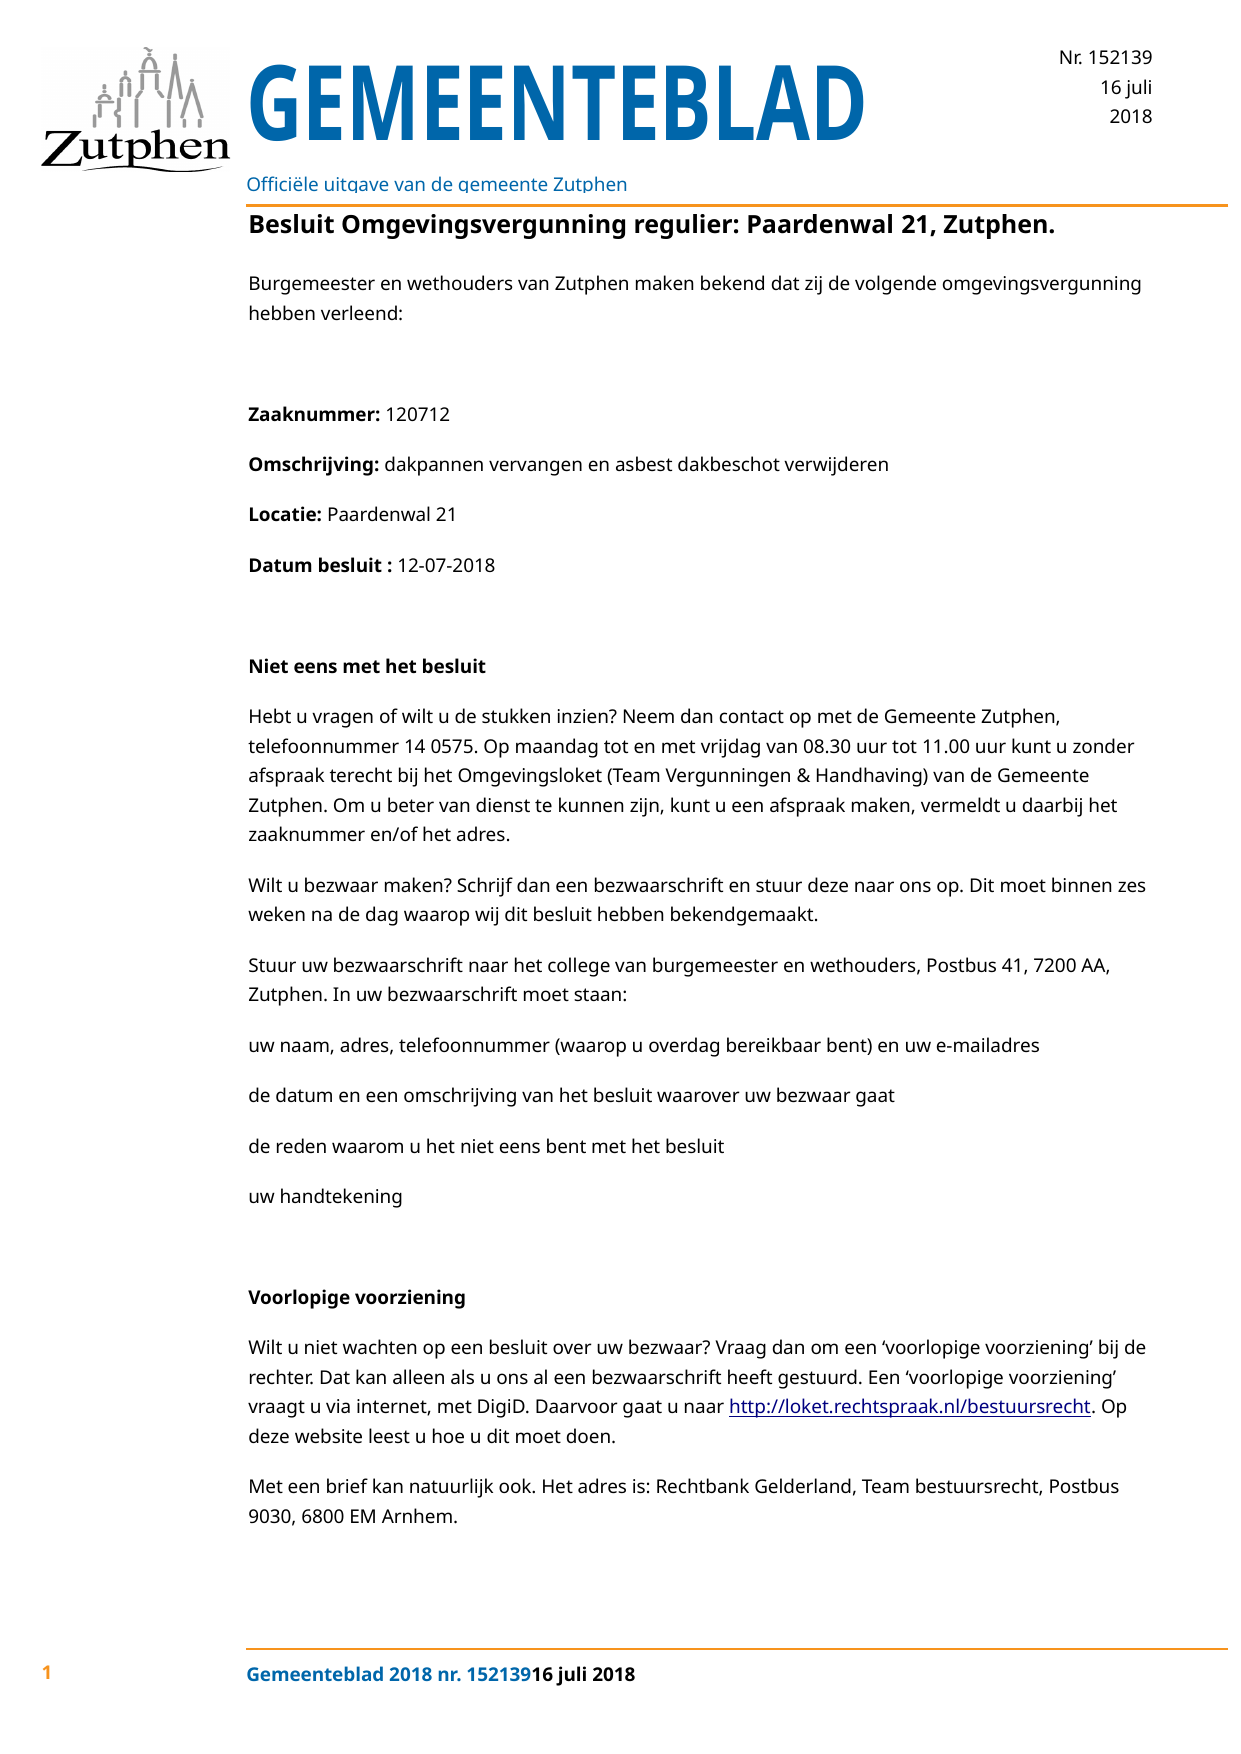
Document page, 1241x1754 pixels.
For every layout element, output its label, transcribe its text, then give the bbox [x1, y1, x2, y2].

text Stuur uw bezwaarschrift naar het college van burgemeester en wethouders, Postbus 41, 7200 AA, Zutphen. In uw bezwaarschrift moet staan: [248, 952, 1152, 1007]
text Datum besluit : 12-07-2018 [248, 552, 1152, 578]
picture [41, 47, 231, 172]
text Burgemeester en wethouders van Zutphen maken bekend dat zij de volgende omgevingsvergunning hebben verleend: [248, 270, 1152, 326]
text Hebt u vragen of wilt u de stukken inzien? Neem dan contact op met de Gemeente Zutphen, telefoonnummer 14 0575. Op maandag tot en met vrijdag van 08.30 uur tot 11.00 uur kunt u zonder afspraak terecht bij het Omgevingsloket (Team Vergunningen & Handhaving) van de Gemeente Zutphen. Om u beter van dienst te kunnen zijn, kunt u een afspraak maken, vermeldt u daarbij het zaaknummer en/of het adres. [248, 703, 1152, 847]
text de reden waarom u het niet eens bent met het besluit [248, 1133, 1152, 1158]
text Niet eens met het besluit [248, 653, 1152, 678]
text uw naam, adres, telefoonnummer (waarop u overdag bereikbaar bent) en uw e-mailadres [248, 1032, 1152, 1058]
text uw handtekening [248, 1183, 1152, 1209]
text Besluit Omgevingsvergunning regulier: Paardenwal 21, Zutphen. [248, 207, 1152, 241]
text Omschrijving: dakpannen vervangen en asbest dakbeschot verwijderen [248, 451, 1152, 477]
text Voorlopige voorziening [248, 1284, 1152, 1310]
text de datum en een omschrijving van het besluit waarover uw bezwaar gaat [248, 1082, 1152, 1108]
text Zaaknummer: 120712 [248, 401, 1152, 426]
text Met een brief kan natuurlijk ook. Het adres is: Rechtbank Gelderland, Team bestuursrecht, Postbus 9030, 6800 EM Arnhem. [248, 1474, 1152, 1529]
text Wilt u bezwaar maken? Schrijf dan een bezwaarschrift en stuur deze naar ons op. Dit moet binnen zes weken na de dag waarop wij dit besluit hebben bekendgemaakt. [248, 872, 1152, 927]
text Locatie: Paardenwal 21 [248, 502, 1152, 527]
text Wilt u niet wachten op een besluit over uw bezwaar? Vraag dan om een ‘voorlopige voorziening’ bij de rechter. Dat kan alleen als u ons al een bezwaarschrift heeft gestuurd. Een ‘voorlopige voorziening’ vraagt u via internet, met DigiD. Daarvoor gaat u naar http://loket.rechtspraak.nl/bestuursrecht. Op deze website leest u hoe u dit moet doen. [248, 1334, 1152, 1449]
